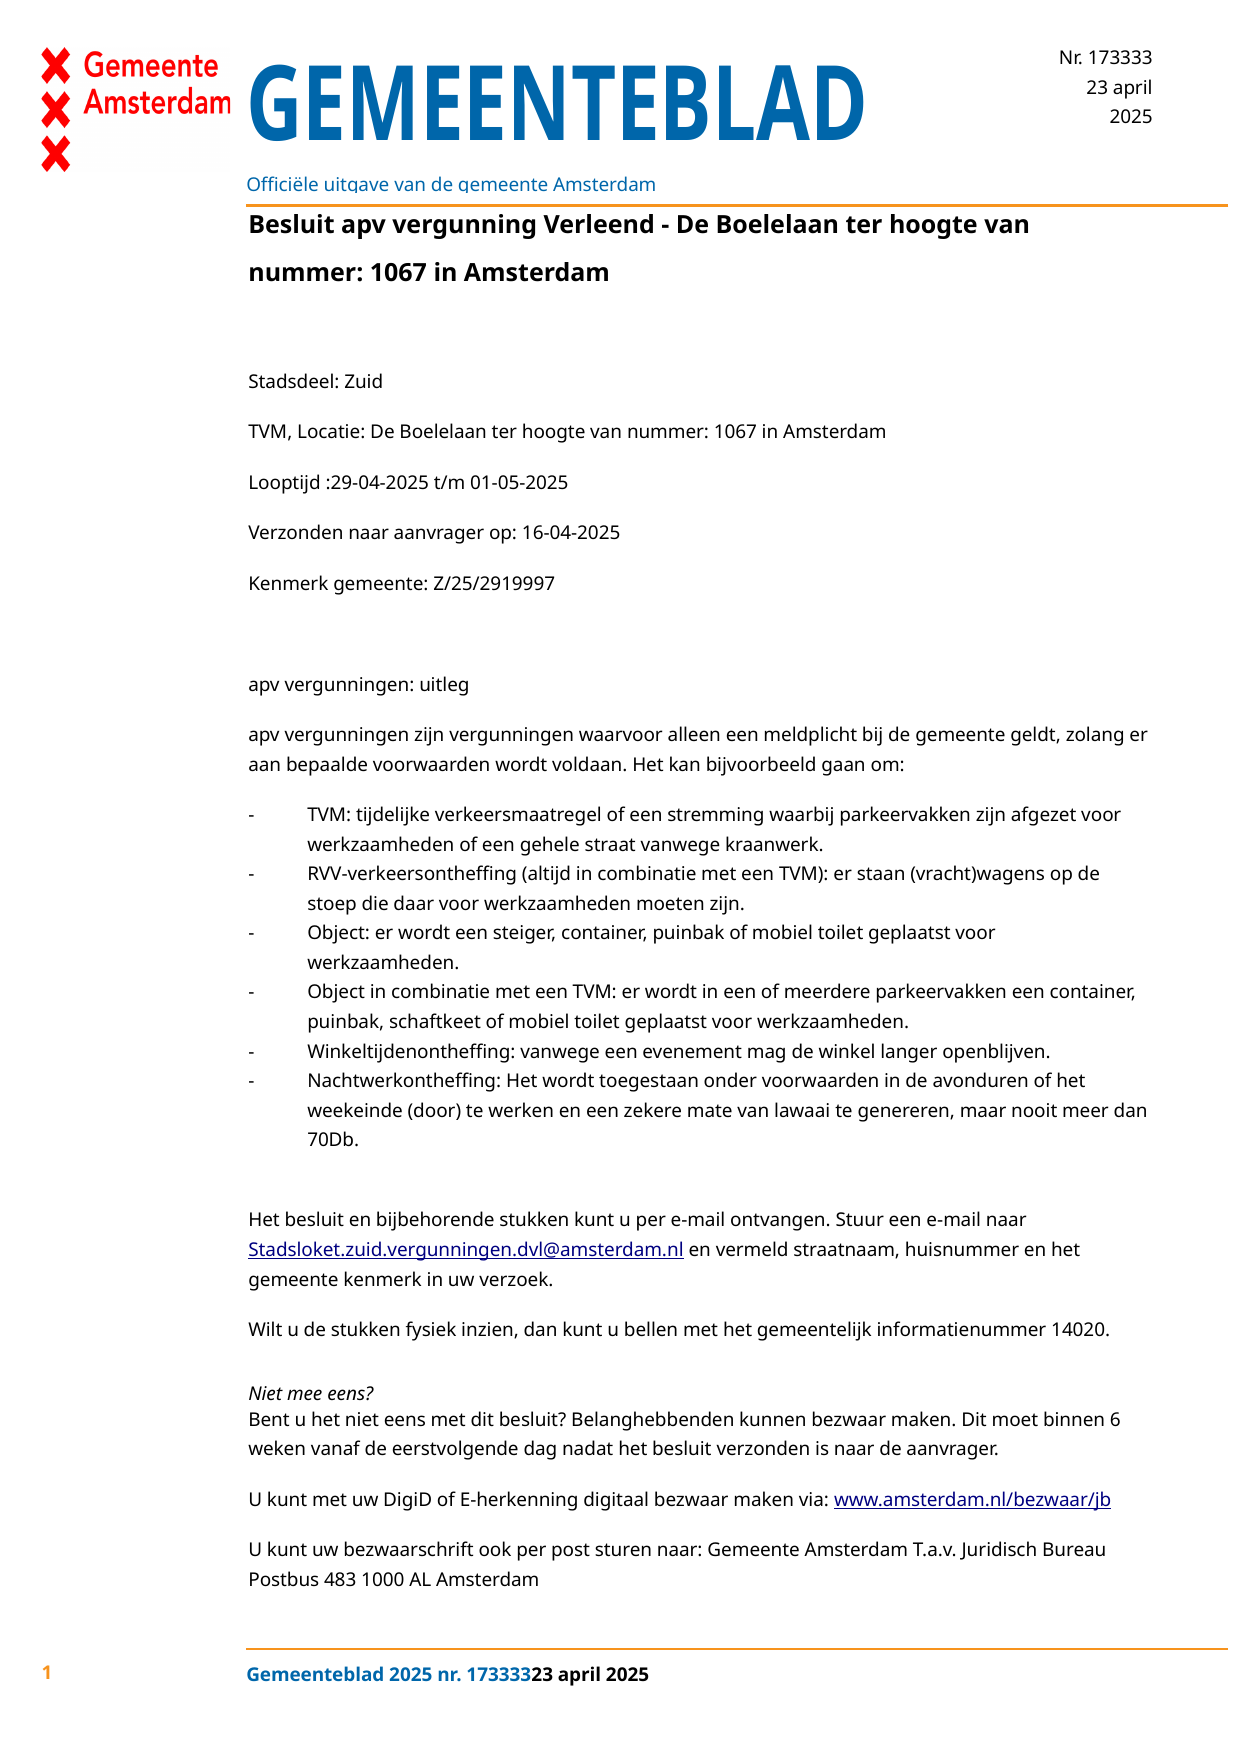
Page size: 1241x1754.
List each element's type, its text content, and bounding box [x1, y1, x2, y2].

text Looptijd :29-04-2025 t/m 01-05-2025 [248, 469, 1152, 495]
list Object: er wordt een steiger, container, puinbak of mobiel toilet geplaatst voor werkzaamheden. [248, 919, 1152, 975]
text Verzonden naar aanvrager op: 16-04-2025 [248, 519, 1152, 545]
text U kunt met uw DigiD of E-herkenning digitaal bezwaar maken via: www.amsterdam.nl/bezwaar/jb [248, 1486, 1152, 1512]
text Niet mee eens? [248, 1380, 1152, 1406]
text Stadsdeel: Zuid [248, 368, 1152, 394]
text Het besluit en bijbehorende stukken kunt u per e-mail ontvangen. Stuur een e-mail naar Stadsloket.zuid.vergunningen.dvl@amsterdam.nl en vermeld straatnaam, huisnummer en het gemeente kenmerk in uw verzoek. [248, 1207, 1152, 1292]
text Besluit apv vergunning Verleend - De Boelelaan ter hoogte van nummer: 1067 in Amsterdam [248, 207, 1152, 288]
text Kenmerk gemeente: Z/25/2919997 [248, 570, 1152, 596]
list Nachtwerkontheffing: Het wordt toegestaan onder voorwaarden in de avonduren of het weekeinde (door) te werken en een zekere mate van lawaai te genereren, maar nooit meer dan 70Db. [248, 1067, 1152, 1152]
list RVV-verkeersontheffing (altijd in combinatie met een TVM): er staan (vracht)wagens op de stoep die daar voor werkzaamheden moeten zijn. [248, 860, 1152, 916]
list Winkeltijdenontheffing: vanwege een evenement mag de winkel langer openblijven. [248, 1038, 1152, 1064]
text U kunt uw bezwaarschrift ook per post sturen naar: Gemeente Amsterdam T.a.v. Juridisch Bureau Postbus 483 1000 AL Amsterdam [248, 1536, 1152, 1592]
text TVM, Locatie: De Boelelaan ter hoogte van nummer: 1067 in Amsterdam [248, 419, 1152, 444]
text apv vergunningen zijn vergunningen waarvoor alleen een meldplicht bij de gemeente geldt, zolang er aan bepaalde voorwaarden wordt voldaan. Het kan bijvoorbeeld gaan om: [248, 721, 1152, 777]
list Object in combinatie met een TVM: er wordt in een of meerdere parkeervakken een container, puinbak, schaftkeet of mobiel toilet geplaatst voor werkzaamheden. [248, 979, 1152, 1034]
text Bent u het niet eens met dit besluit? Belanghebbenden kunnen bezwaar maken. Dit moet binnen 6 weken vanaf de eerstvolgende dag nadat het besluit verzonden is naar de aanvrager. [248, 1406, 1152, 1461]
text apv vergunningen: uitleg [248, 671, 1152, 697]
text Wilt u de stukken fysiek inzien, dan kunt u bellen met het gemeentelijk informatienummer 14020. [248, 1316, 1152, 1342]
list TVM: tijdelijke verkeersmaatregel of een stremming waarbij parkeervakken zijn afgezet voor werkzaamheden of een gehele straat vanwege kraanwerk. [248, 801, 1152, 857]
picture [41, 47, 231, 172]
